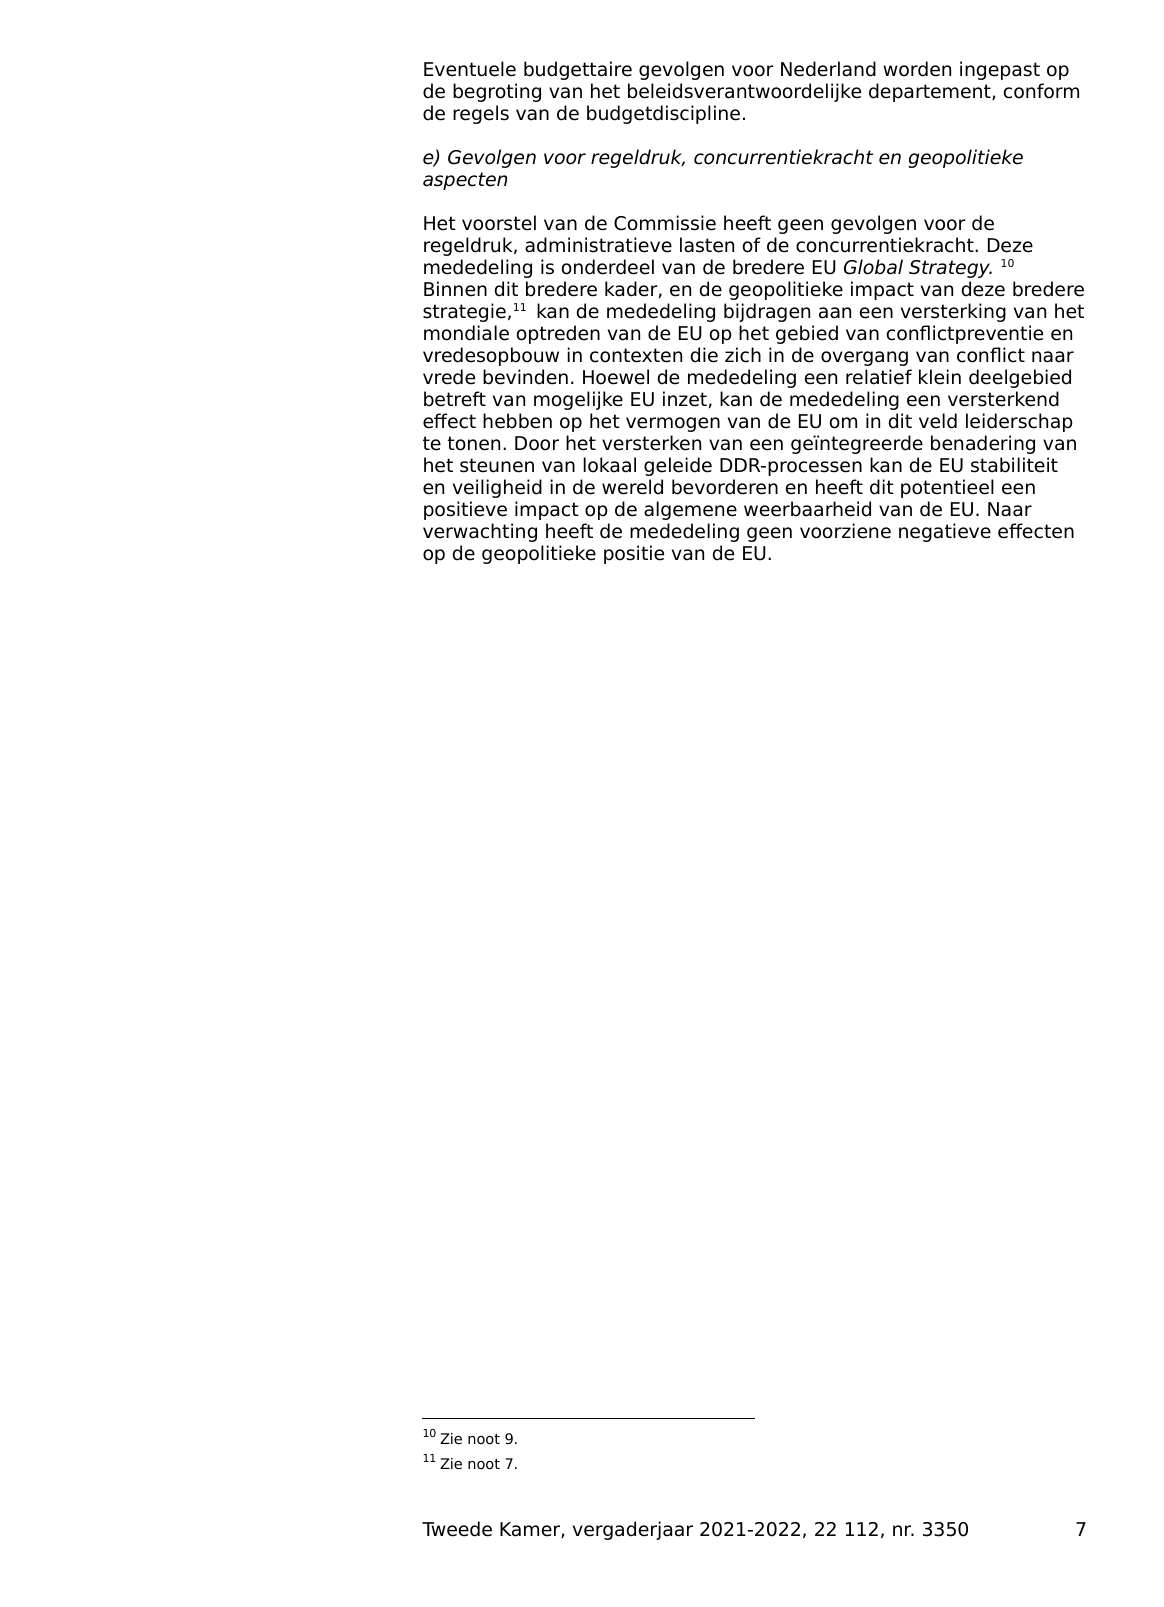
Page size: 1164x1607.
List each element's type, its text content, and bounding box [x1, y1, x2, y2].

text Eventuele budgettaire gevolgen voor Nederland worden ingepast op de begroting van het beleidsverantwoordelijke departement, conform de regels van de budgetdiscipline. [422, 59, 1087, 125]
subtitle e) Gevolgen voor regeldruk, concurrentiekracht en geopolitieke aspecten [422, 147, 1087, 191]
text Zie noot 9. [422, 1427, 1087, 1449]
text Zie noot 7. [422, 1452, 1087, 1474]
text Het voorstel van de Commissie heeft geen gevolgen voor de regeldruk, administratieve lasten of de concurrentiekracht. Deze mededeling is onderdeel van de bredere EU Global Strategy. Binnen dit bredere kader, en de geopolitieke impact van deze bredere strategie, kan de mededeling bijdragen aan een versterking van het mondiale optreden van de EU op het gebied van conflictpreventie en vredesopbouw in contexten die zich in de overgang van conflict naar vrede bevinden. Hoewel de mededeling een relatief klein deelgebied betreft van mogelijke EU inzet, kan de mededeling een versterkend effect hebben op het vermogen van de EU om in dit veld leiderschap te tonen. Door het versterken van een geïntegreerde benadering van het steunen van lokaal geleide DDR-processen kan de EU stabiliteit en veiligheid in de wereld bevorderen en heeft dit potentieel een positieve impact op de algemene weerbaarheid van de EU. Naar verwachting heeft de mededeling geen voorziene negatieve effecten op de geopolitieke positie van de EU. [422, 213, 1087, 565]
